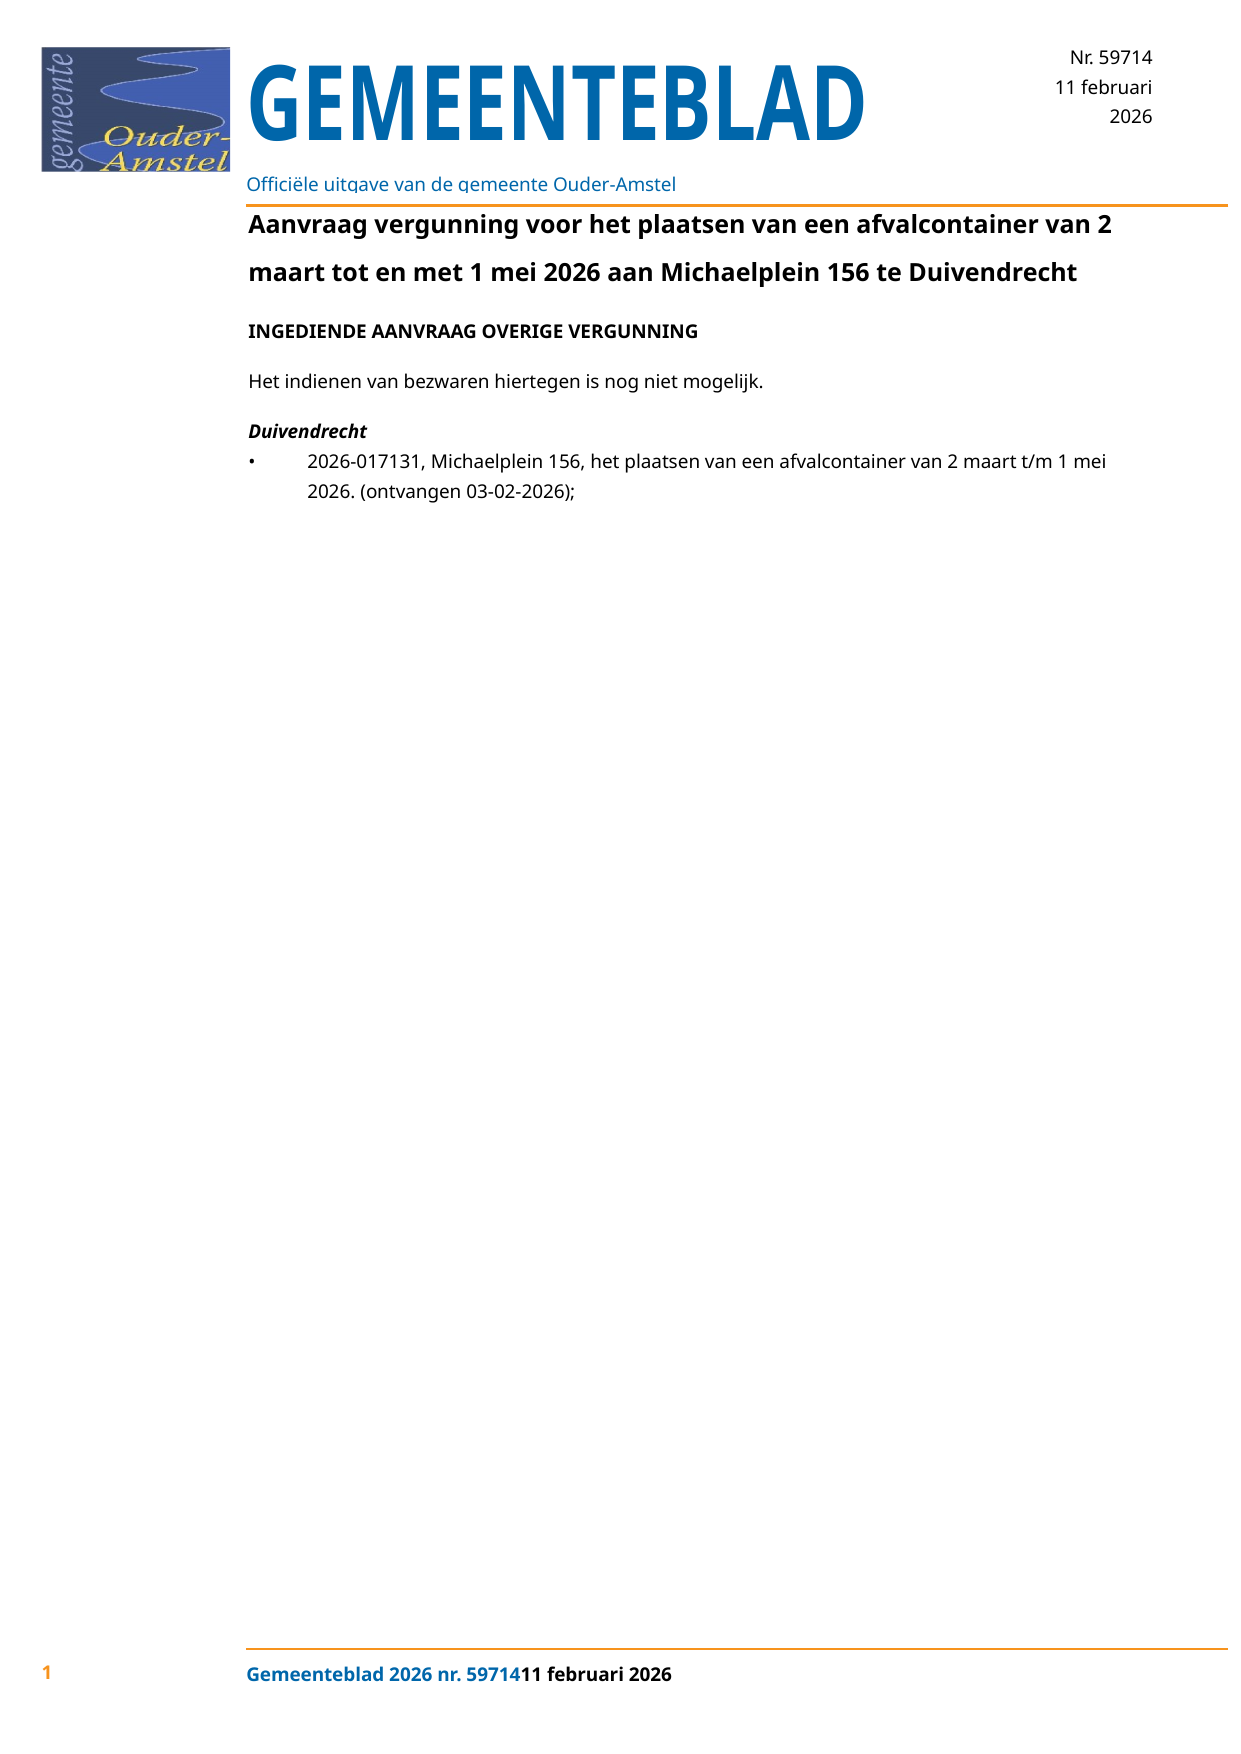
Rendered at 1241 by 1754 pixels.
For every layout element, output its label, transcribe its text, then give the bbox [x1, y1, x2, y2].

text Aanvraag vergunning voor het plaatsen van een afvalcontainer van 2 maart tot en met 1 mei 2026 aan Michaelplein 156 te Duivendrecht [248, 207, 1152, 288]
text INGEDIENDE AANVRAAG OVERIGE VERGUNNING [248, 318, 1152, 344]
text Duivendrecht [248, 419, 1152, 444]
text Het indienen van bezwaren hiertegen is nog niet mogelijk. [248, 368, 1152, 394]
picture [41, 47, 231, 172]
list 2026-017131, Michaelplein 156, het plaatsen van een afvalcontainer van 2 maart t/m 1 mei 2026. (ontvangen 03-02-2026); [248, 448, 1152, 504]
